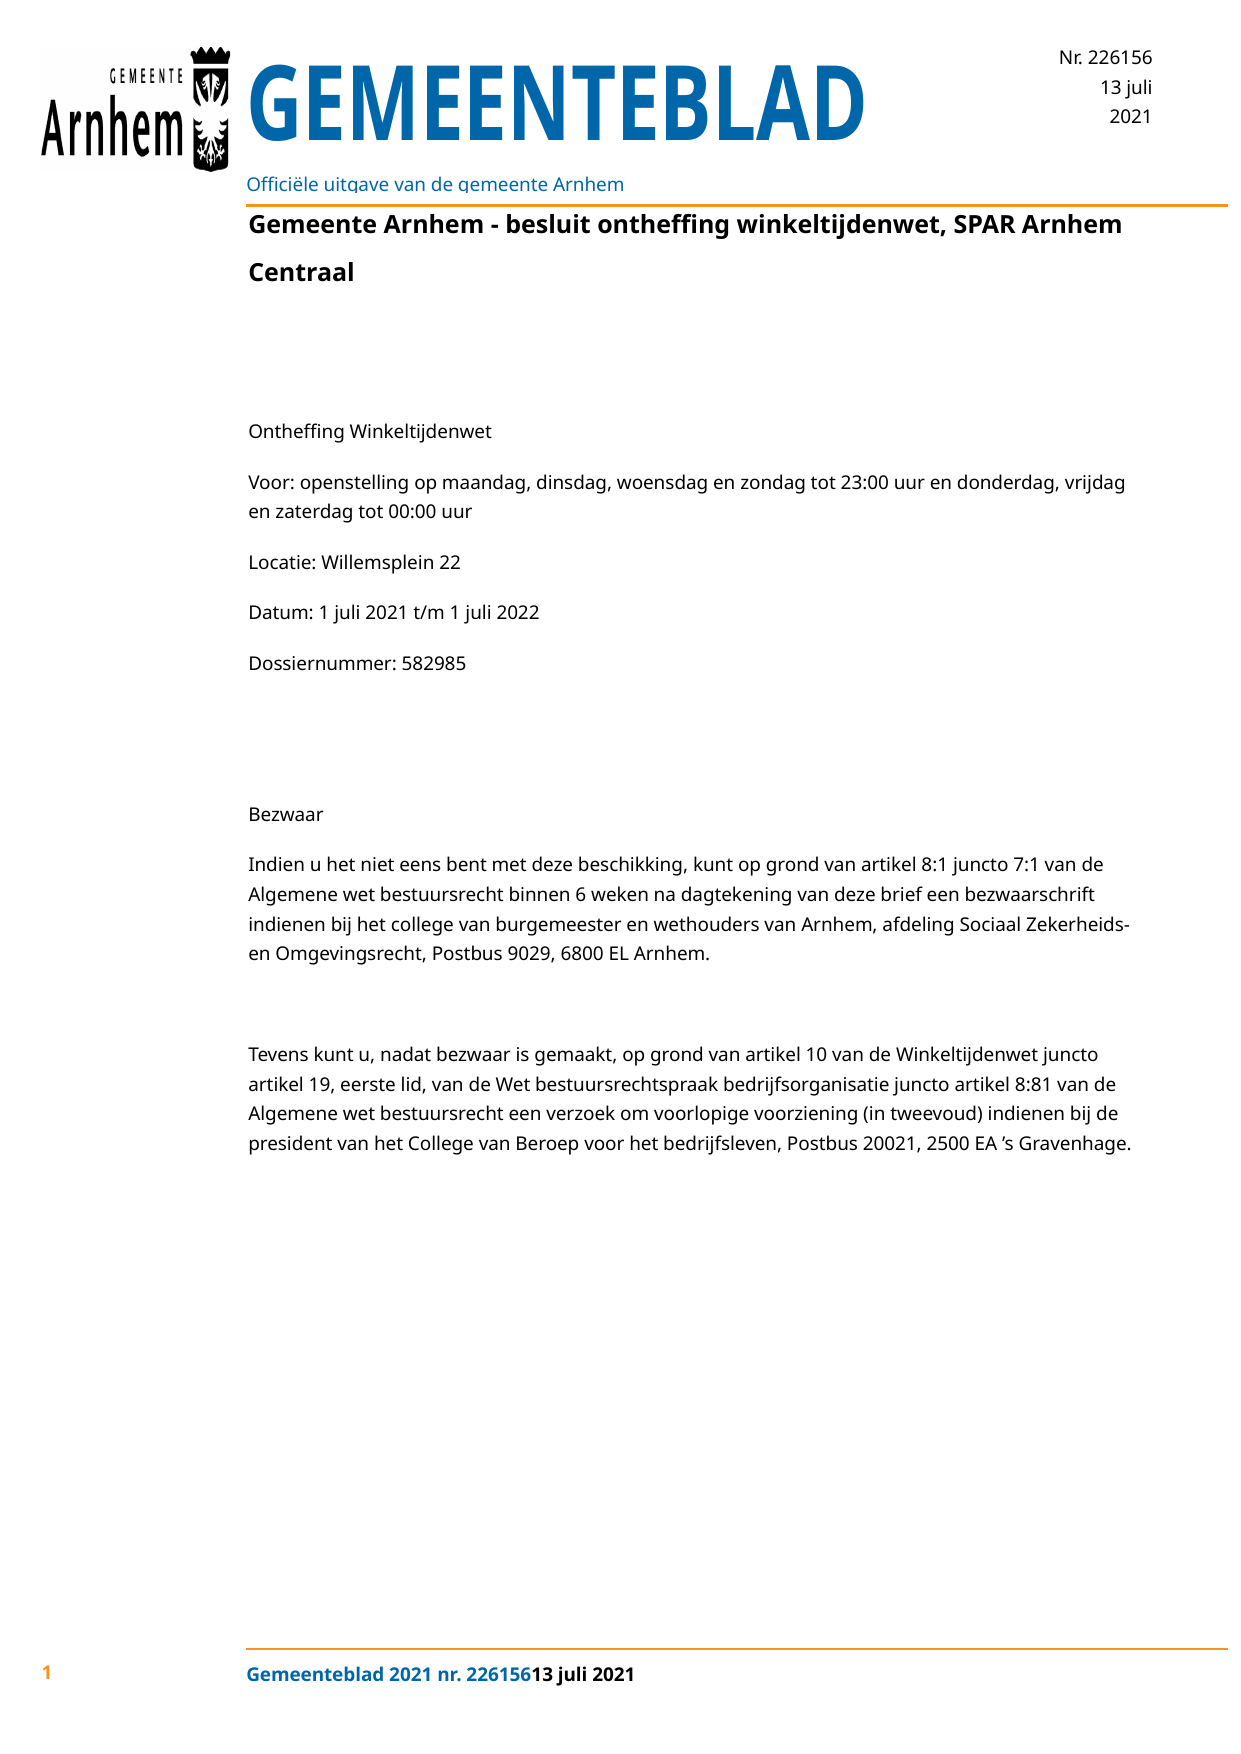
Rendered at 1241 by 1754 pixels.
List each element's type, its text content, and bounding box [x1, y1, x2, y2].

text Voor: openstelling op maandag, dinsdag, woensdag en zondag tot 23:00 uur en donderdag, vrijdag en zaterdag tot 00:00 uur [248, 469, 1152, 524]
text Datum: 1 juli 2021 t/m 1 juli 2022 [248, 599, 1152, 625]
picture [41, 47, 231, 172]
text Indien u het niet eens bent met deze beschikking, kunt op grond van artikel 8:1 juncto 7:1 van de Algemene wet bestuursrecht binnen 6 weken na dagtekening van deze brief een bezwaarschrift indienen bij het college van burgemeester en wethouders van Arnhem, afdeling Sociaal Zekerheids- en Omgevingsrecht, Postbus 9029, 6800 EL Arnhem. [248, 852, 1152, 966]
text Ontheffing Winkeltijdenwet [248, 419, 1152, 444]
text Gemeente Arnhem - besluit ontheffing winkeltijdenwet, SPAR Arnhem Centraal [248, 207, 1152, 288]
text Bezwaar [248, 801, 1152, 827]
text Tevens kunt u, nadat bezwaar is gemaakt, op grond van artikel 10 van de Winkeltijdenwet juncto artikel 19, eerste lid, van de Wet bestuursrechtspraak bedrijfsorganisatie juncto artikel 8:81 van de Algemene wet bestuursrecht een verzoek om voorlopige voorziening (in tweevoud) indienen bij de president van het College van Beroep voor het bedrijfsleven, Postbus 20021, 2500 EA ’s Gravenhage. [248, 1041, 1152, 1156]
text Dossiernummer: 582985 [248, 650, 1152, 676]
text Locatie: Willemsplein 22 [248, 549, 1152, 575]
